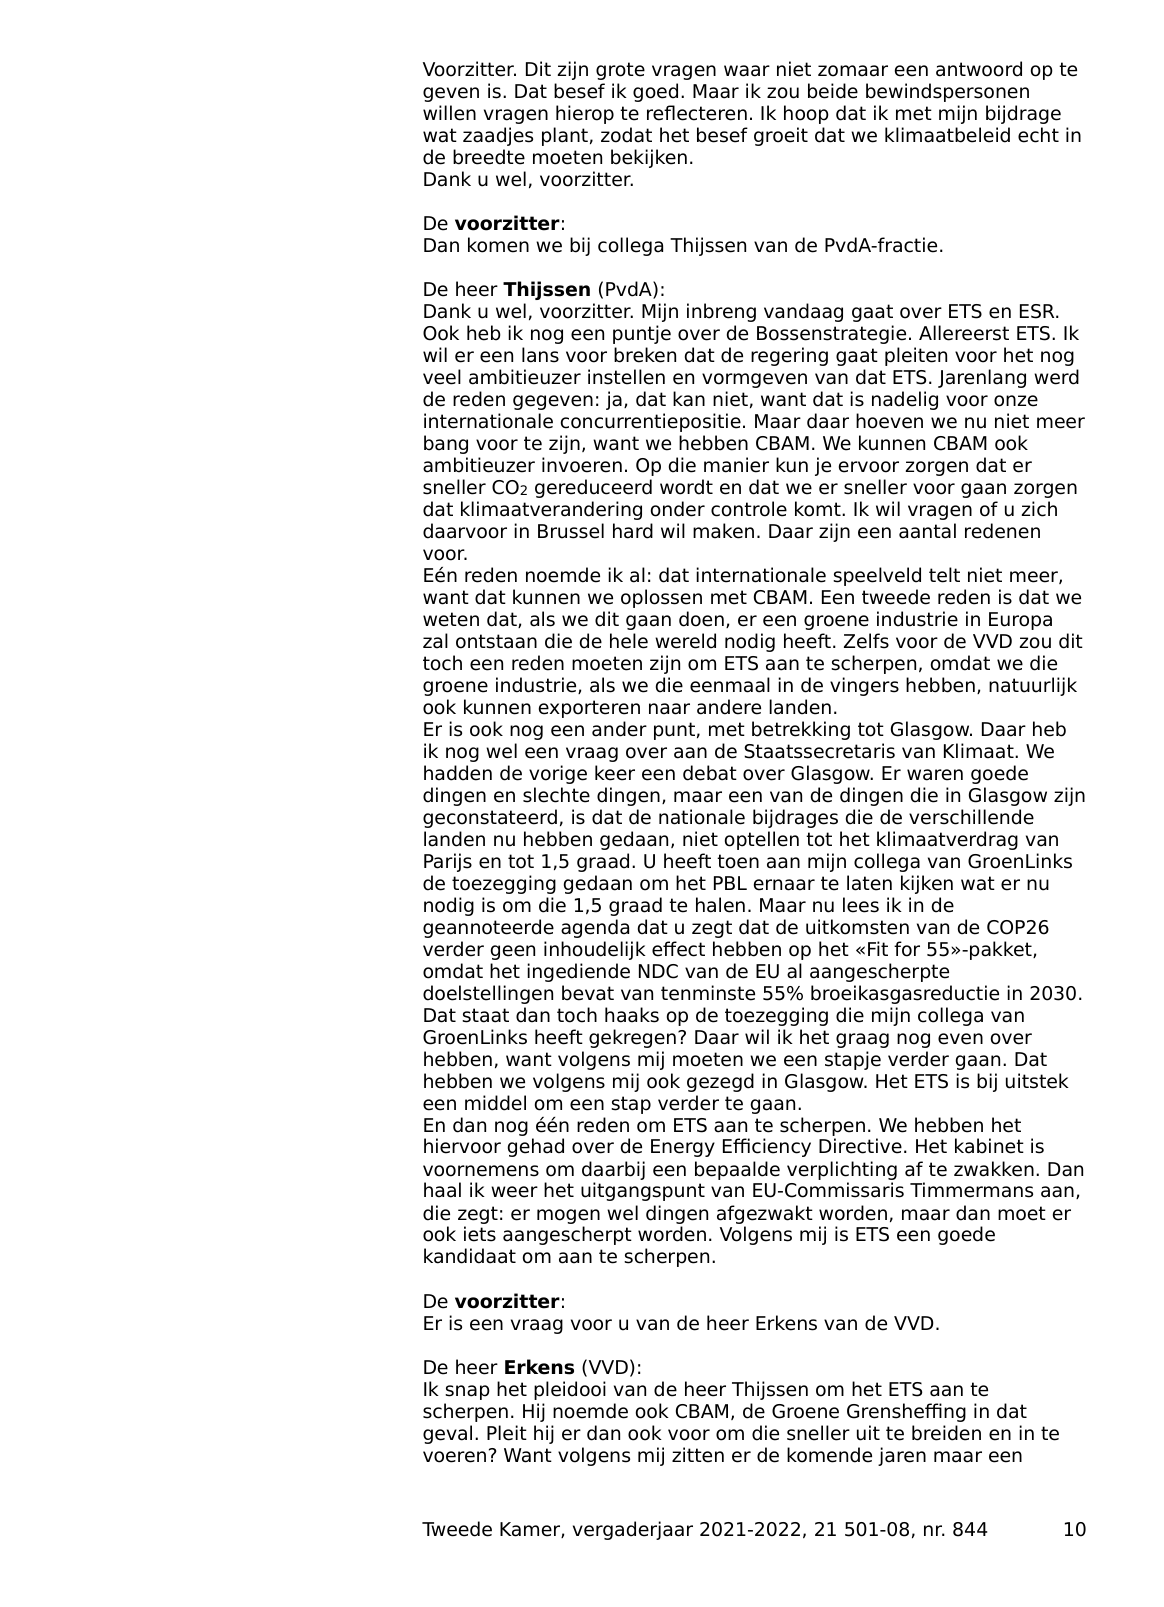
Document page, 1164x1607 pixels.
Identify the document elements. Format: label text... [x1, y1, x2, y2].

text De voorzitter: [422, 213, 1087, 235]
text Dank u wel, voorzitter. [422, 169, 1087, 191]
text De heer Thijssen (PvdA): [422, 279, 1087, 301]
text De voorzitter: [422, 1291, 1087, 1312]
text En dan nog één reden om ETS aan te scherpen. We hebben het hiervoor gehad over de Energy Efficiency Directive. Het kabinet is voornemens om daarbij een bepaalde verplichting af te zwakken. Dan haal ik weer het uitgangspunt van EU-Commissaris Timmermans aan, die zegt: er mogen wel dingen afgezwakt worden, maar dan moet er ook iets aangescherpt worden. Volgens mij is ETS een goede kandidaat om aan te scherpen. [422, 1114, 1087, 1268]
text De heer Erkens (VVD): [422, 1357, 1087, 1379]
text Er is een vraag voor u van de heer Erkens van de VVD. [422, 1312, 1087, 1334]
text Dan komen we bij collega Thijssen van de PvdA-fractie. [422, 235, 1087, 257]
text Eén reden noemde ik al: dat internationale speelveld telt niet meer, want dat kunnen we oplossen met CBAM. Een tweede reden is dat we weten dat, als we dit gaan doen, er een groene industrie in Europa zal ontstaan die de hele wereld nodig heeft. Zelfs voor de VVD zou dit toch een reden moeten zijn om ETS aan te scherpen, omdat we die groene industrie, als we die eenmaal in de vingers hebben, natuurlijk ook kunnen exporteren naar andere landen. [422, 565, 1087, 719]
text Dank u wel, voorzitter. Mijn inbreng vandaag gaat over ETS en ESR. Ook heb ik nog een puntje over de Bossenstrategie. Allereerst ETS. Ik wil er een lans voor breken dat de regering gaat pleiten voor het nog veel ambitieuzer instellen en vormgeven van dat ETS. Jarenlang werd de reden gegeven: ja, dat kan niet, want dat is nadelig voor onze internationale concurrentiepositie. Maar daar hoeven we nu niet meer bang voor te zijn, want we hebben CBAM. We kunnen CBAM ook ambitieuzer invoeren. Op die manier kun je ervoor zorgen dat er sneller CO2 gereduceerd wordt en dat we er sneller voor gaan zorgen dat klimaatverandering onder controle komt. Ik wil vragen of u zich daarvoor in Brussel hard wil maken. Daar zijn een aantal redenen voor. [422, 301, 1087, 565]
text Voorzitter. Dit zijn grote vragen waar niet zomaar een antwoord op te geven is. Dat besef ik goed. Maar ik zou beide bewindspersonen willen vragen hierop te reflecteren. Ik hoop dat ik met mijn bijdrage wat zaadjes plant, zodat het besef groeit dat we klimaatbeleid echt in de breedte moeten bekijken. [422, 59, 1087, 169]
text Er is ook nog een ander punt, met betrekking tot Glasgow. Daar heb ik nog wel een vraag over aan de Staatssecretaris van Klimaat. We hadden de vorige keer een debat over Glasgow. Er waren goede dingen en slechte dingen, maar een van de dingen die in Glasgow zijn geconstateerd, is dat de nationale bijdrages die de verschillende landen nu hebben gedaan, niet optellen tot het klimaatverdrag van Parijs en tot 1,5 graad. U heeft toen aan mijn collega van GroenLinks de toezegging gedaan om het PBL ernaar te laten kijken wat er nu nodig is om die 1,5 graad te halen. Maar nu lees ik in de geannoteerde agenda dat u zegt dat de uitkomsten van de COP26 verder geen inhoudelijk effect hebben op het «Fit for 55»-pakket, omdat het ingediende NDC van de EU al aangescherpte doelstellingen bevat van tenminste 55% broeikasgasreductie in 2030. Dat staat dan toch haaks op de toezegging die mijn collega van GroenLinks heeft gekregen? Daar wil ik het graag nog even over hebben, want volgens mij moeten we een stapje verder gaan. Dat hebben we volgens mij ook gezegd in Glasgow. Het ETS is bij uitstek een middel om een stap verder te gaan. [422, 719, 1087, 1114]
text Ik snap het pleidooi van de heer Thijssen om het ETS aan te scherpen. Hij noemde ook CBAM, de Groene Grensheffing in dat geval. Pleit hij er dan ook voor om die sneller uit te breiden en in te voeren? Want volgens mij zitten er de komende jaren maar een [422, 1379, 1087, 1467]
